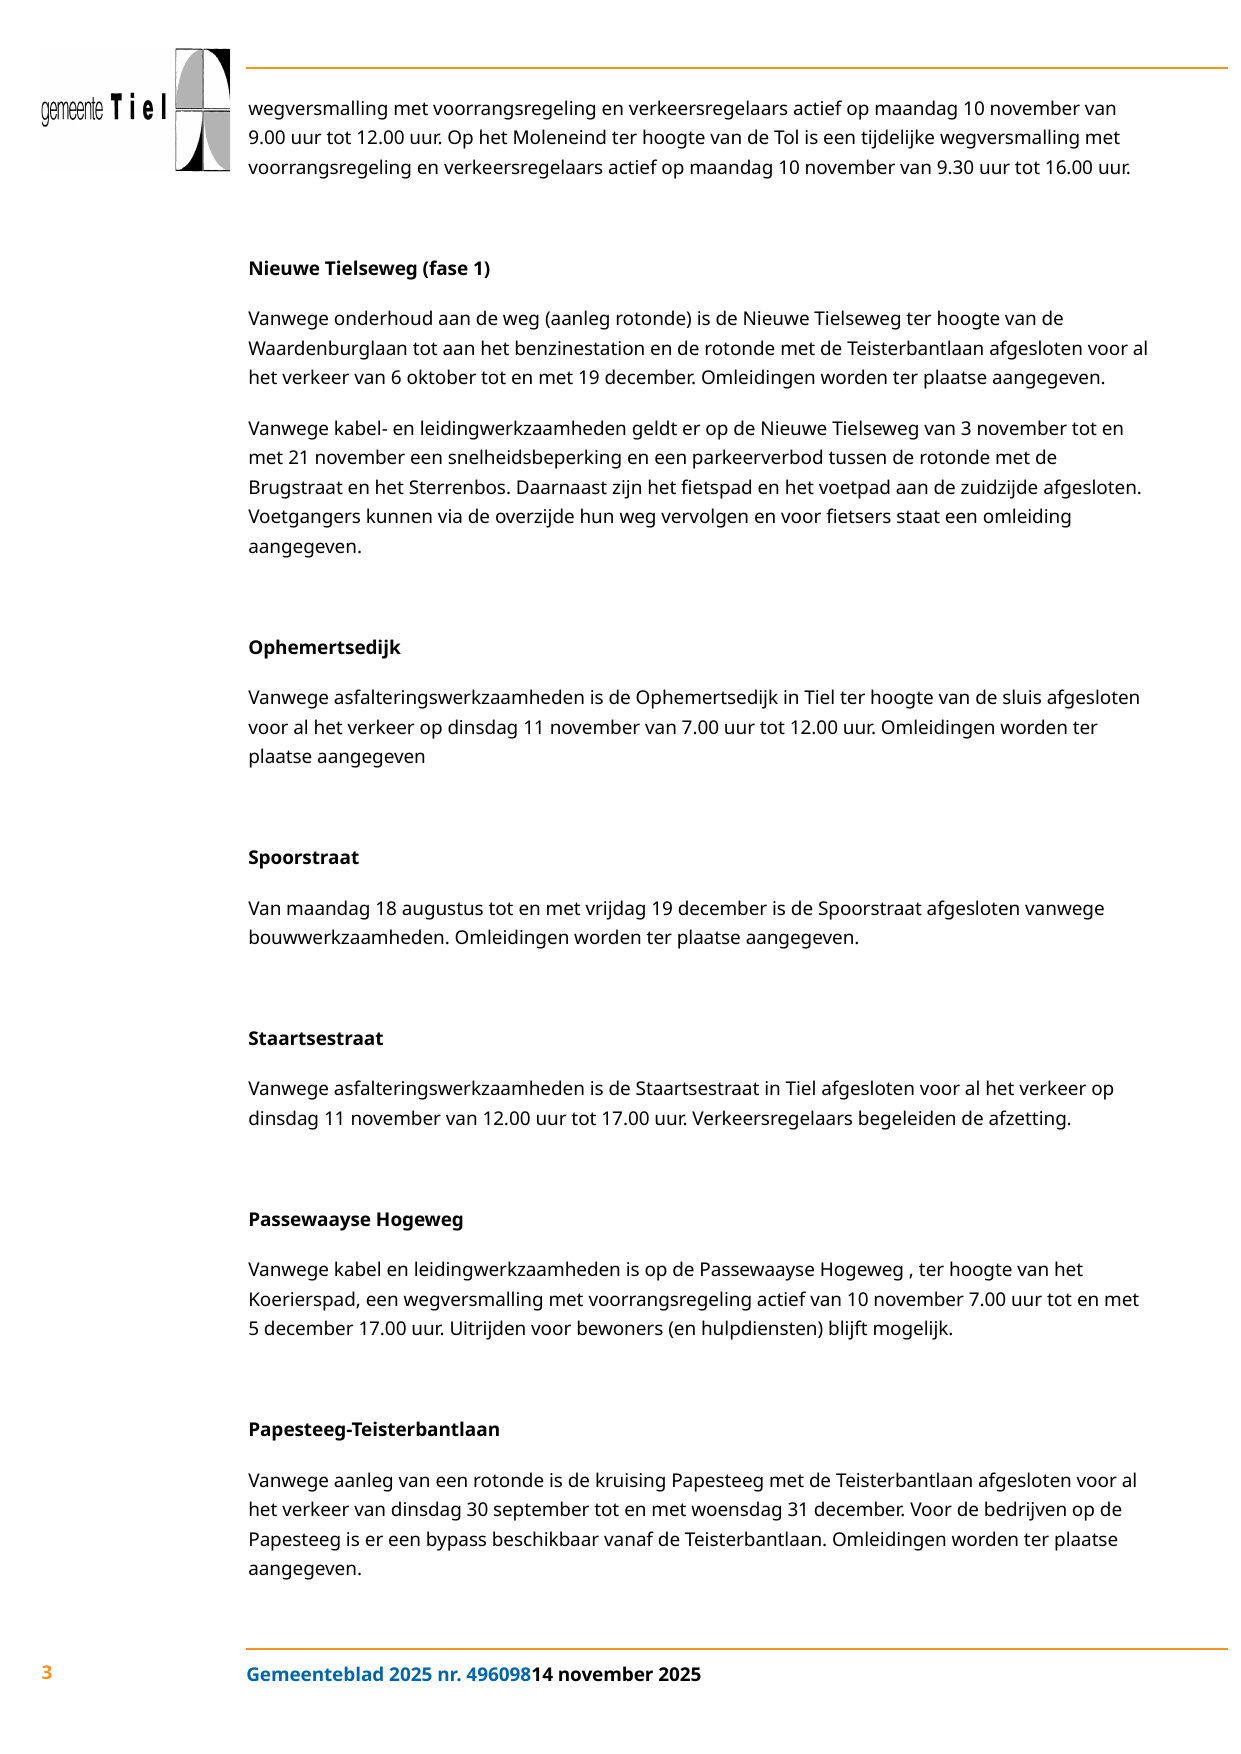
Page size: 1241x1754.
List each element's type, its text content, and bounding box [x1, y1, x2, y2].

text Vanwege asfalteringswerkzaamheden is de Ophemertsedijk in Tiel ter hoogte van de sluis afgesloten voor al het verkeer op dinsdag 11 november van 7.00 uur tot 12.00 uur. Omleidingen worden ter plaatse aangegeven [248, 684, 1152, 769]
text Vanwege kabel- en leidingwerkzaamheden geldt er op de Nieuwe Tielseweg van 3 november tot en met 21 november een snelheidsbeperking en een parkeerverbod tussen de rotonde met de Brugstraat en het Sterrenbos. Daarnaast zijn het fietspad en het voetpad aan de zuidzijde afgesloten. Voetgangers kunnen via de overzijde hun weg vervolgen en voor fietsers staat een omleiding aangegeven. [248, 415, 1152, 559]
text Vanwege asfalteringswerkzaamheden is de Staartsestraat in Tiel afgesloten voor al het verkeer op dinsdag 11 november van 12.00 uur tot 17.00 uur. Verkeersregelaars begeleiden de afzetting. [248, 1076, 1152, 1131]
picture [41, 47, 231, 172]
text Vanwege kabel en leidingwerkzaamheden is op de Passewaayse Hogeweg , ter hoogte van het Koerierspad, een wegversmalling met voorrangsregeling actief van 10 november 7.00 uur tot en met 5 december 17.00 uur. Uitrijden voor bewoners (en hulpdiensten) blijft mogelijk. [248, 1256, 1152, 1341]
text Vanwege aanleg van een rotonde is de kruising Papesteeg met de Teisterbantlaan afgesloten voor al het verkeer van dinsdag 30 september tot en met woensdag 31 december. Voor de bedrijven op de Papesteeg is er een bypass beschikbaar vanaf de Teisterbantlaan. Omleidingen worden ter plaatse aangegeven. [248, 1467, 1152, 1581]
text Staartsestraat [248, 1025, 1152, 1051]
text wegversmalling met voorrangsregeling en verkeersregelaars actief op maandag 10 november van 9.00 uur tot 12.00 uur. Op het Moleneind ter hoogte van de Tol is een tijdelijke wegversmalling met voorrangsregeling en verkeersregelaars actief op maandag 10 november van 9.30 uur tot 16.00 uur. [248, 95, 1152, 180]
text Passewaayse Hogeweg [248, 1206, 1152, 1232]
text Papesteeg-Teisterbantlaan [248, 1416, 1152, 1442]
text Spoorstraat [248, 844, 1152, 870]
text Nieuwe Tielseweg (fase 1) [248, 255, 1152, 281]
text Vanwege onderhoud aan de weg (aanleg rotonde) is de Nieuwe Tielseweg ter hoogte van de Waardenburglaan tot aan het benzinestation en de rotonde met de Teisterbantlaan afgesloten voor al het verkeer van 6 oktober tot en met 19 december. Omleidingen worden ter plaatse aangegeven. [248, 305, 1152, 390]
text Ophemertsedijk [248, 634, 1152, 660]
text Van maandag 18 augustus tot en met vrijdag 19 december is de Spoorstraat afgesloten vanwege bouwwerkzaamheden. Omleidingen worden ter plaatse aangegeven. [248, 895, 1152, 950]
